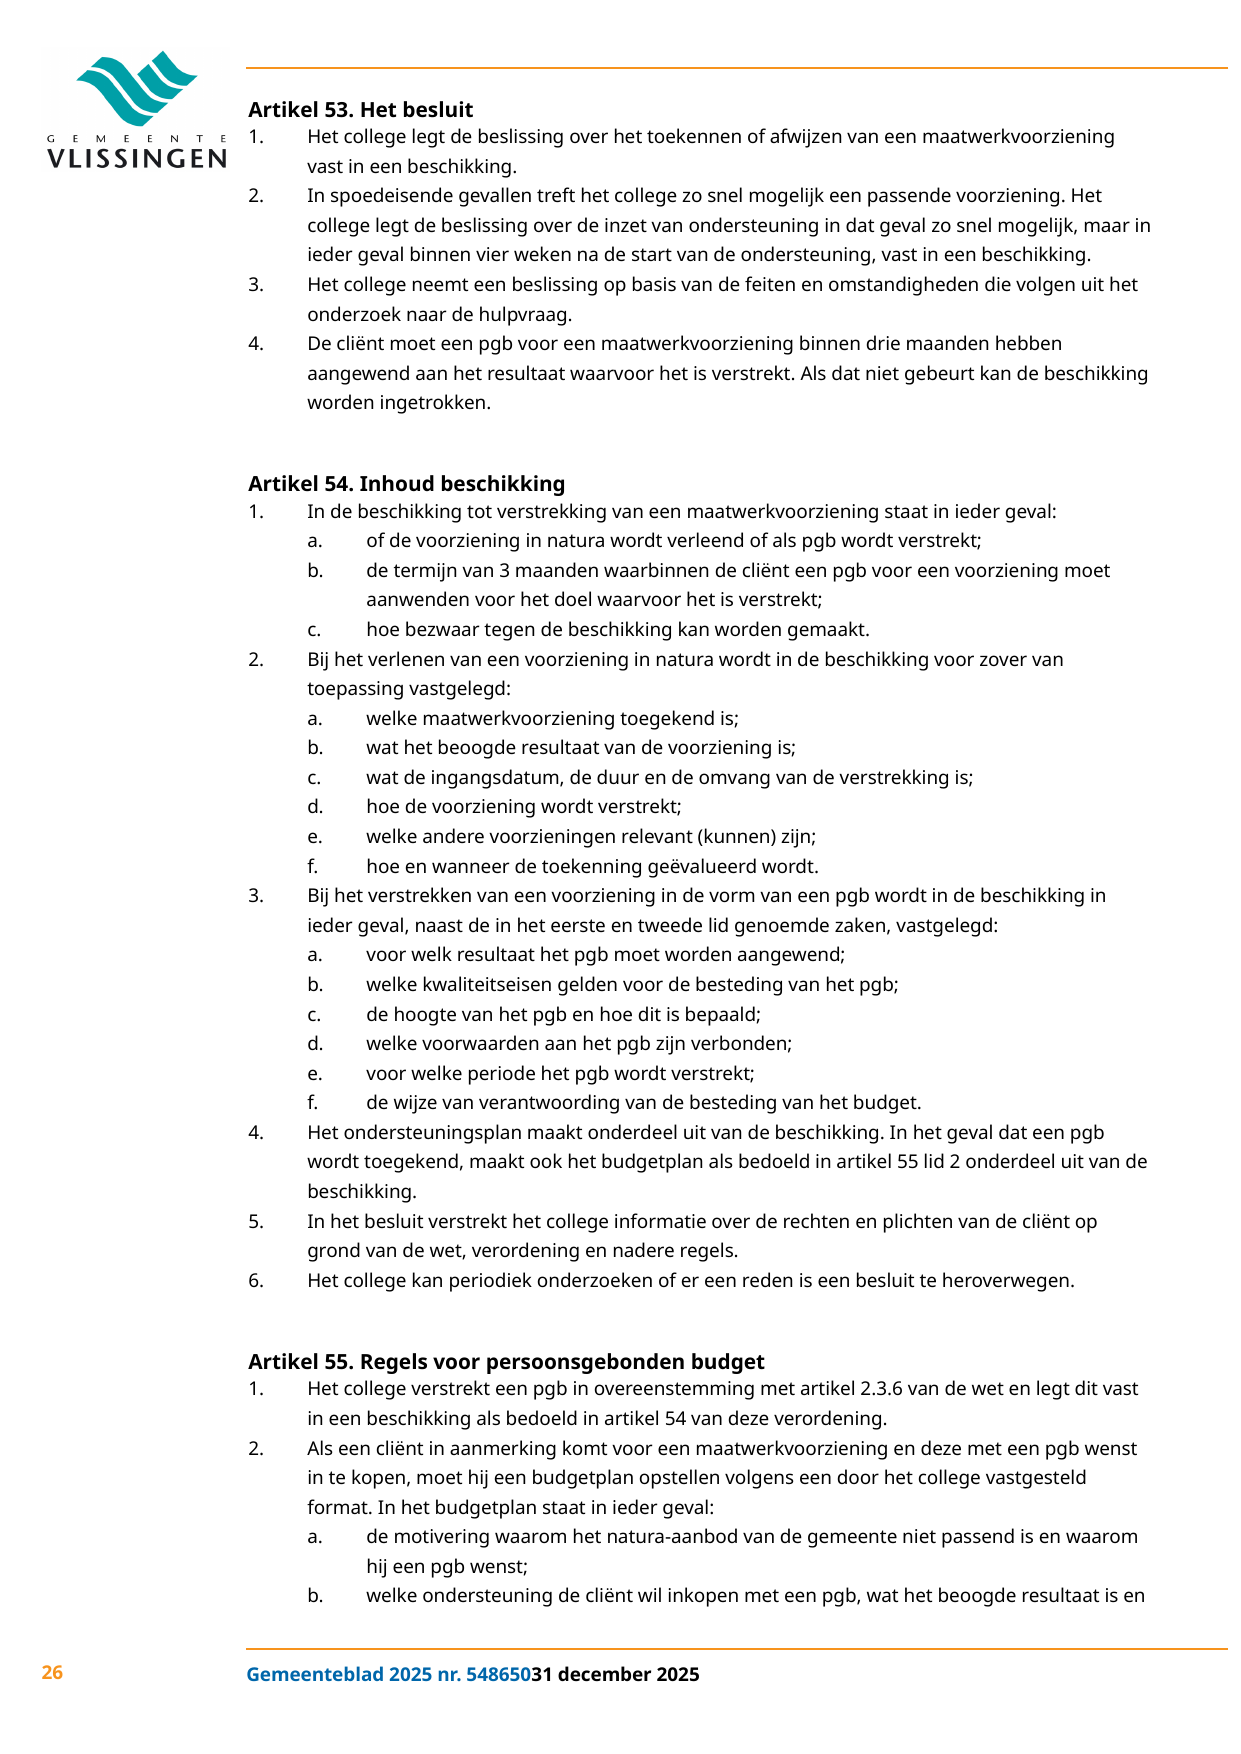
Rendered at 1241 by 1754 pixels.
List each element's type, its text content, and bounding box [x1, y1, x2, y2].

list Bij het verstrekken van een voorziening in de vorm van een pgb wordt in de beschikking in ieder geval, naast de in het eerste en tweede lid genoemde zaken, vastgelegd: [248, 882, 1152, 938]
list of de voorziening in natura wordt verleend of als pgb wordt verstrekt; [307, 527, 1152, 553]
list In het besluit verstrekt het college informatie over de rechten en plichten van de cliënt op grond van de wet, verordening en nadere regels. [248, 1208, 1152, 1263]
list Bij het verlenen van een voorziening in natura wordt in de beschikking voor zover van toepassing vastgelegd: [248, 646, 1152, 701]
list In spoedeisende gevallen treft het college zo snel mogelijk een passende voorziening. Het college legt de beslissing over de inzet van ondersteuning in dat geval zo snel mogelijk, maar in ieder geval binnen vier weken na de start van de ondersteuning, vast in een beschikking. [248, 182, 1152, 267]
list welke maatwerkvoorziening toegekend is; [307, 705, 1152, 731]
text Artikel 54. Inhoud beschikking [248, 469, 1152, 498]
list welke voorwaarden aan het pgb zijn verbonden; [307, 1030, 1152, 1056]
list welke kwaliteitseisen gelden voor de besteding van het pgb; [307, 971, 1152, 997]
list hoe de voorziening wordt verstrekt; [307, 794, 1152, 819]
picture [41, 47, 231, 172]
list welke andere voorzieningen relevant (kunnen) zijn; [307, 823, 1152, 849]
list de termijn van 3 maanden waarbinnen de cliënt een pgb voor een voorziening moet aanwenden voor het doel waarvoor het is verstrekt; [307, 557, 1152, 612]
list de hoogte van het pgb en hoe dit is bepaald; [307, 1001, 1152, 1027]
list Het college kan periodiek onderzoeken of er een reden is een besluit te heroverwegen. [248, 1267, 1152, 1293]
list hoe en wanneer de toekenning geëvalueerd wordt. [307, 853, 1152, 879]
list wat de ingangsdatum, de duur en de omvang van de verstrekking is; [307, 764, 1152, 790]
list Het college verstrekt een pgb in overeenstemming met artikel 2.3.6 van de wet en legt dit vast in een beschikking als bedoeld in artikel 54 van deze verordening. [248, 1376, 1152, 1431]
list De cliënt moet een pgb voor een maatwerkvoorziening binnen drie maanden hebben aangewend aan het resultaat waarvoor het is verstrekt. Als dat niet gebeurt kan de beschikking worden ingetrokken. [248, 330, 1152, 415]
list Als een cliënt in aanmerking komt voor een maatwerkvoorziening en deze met een pgb wenst in te kopen, moet hij een budgetplan opstellen volgens een door het college vastgesteld format. In het budgetplan staat in ieder geval: [248, 1435, 1152, 1519]
text Artikel 53. Het besluit [248, 95, 1152, 123]
list wat het beoogde resultaat van de voorziening is; [307, 734, 1152, 760]
list Het college neemt een beslissing op basis van de feiten en omstandigheden die volgen uit het onderzoek naar de hulpvraag. [248, 271, 1152, 326]
list voor welke periode het pgb wordt verstrekt; [307, 1060, 1152, 1086]
text Artikel 55. Regels voor persoonsgebonden budget [248, 1347, 1152, 1376]
list de motivering waarom het natura-aanbod van de gemeente niet passend is en waarom hij een pgb wenst; [307, 1523, 1152, 1579]
list Het college legt de beslissing over het toekennen of afwijzen van een maatwerkvoorziening vast in een beschikking. [248, 123, 1152, 178]
list Het ondersteuningsplan maakt onderdeel uit van de beschikking. In het geval dat een pgb wordt toegekend, maakt ook het budgetplan als bedoeld in artikel 55 lid 2 onderdeel uit van de beschikking. [248, 1119, 1152, 1204]
list voor welk resultaat het pgb moet worden aangewend; [307, 942, 1152, 967]
list de wijze van verantwoording van de besteding van het budget. [307, 1089, 1152, 1115]
list hoe bezwaar tegen de beschikking kan worden gemaakt. [307, 616, 1152, 642]
list In de beschikking tot verstrekking van een maatwerkvoorziening staat in ieder geval: [248, 498, 1152, 524]
list welke ondersteuning de cliënt wil inkopen met een pgb, wat het beoogde resultaat is en [307, 1583, 1152, 1608]
